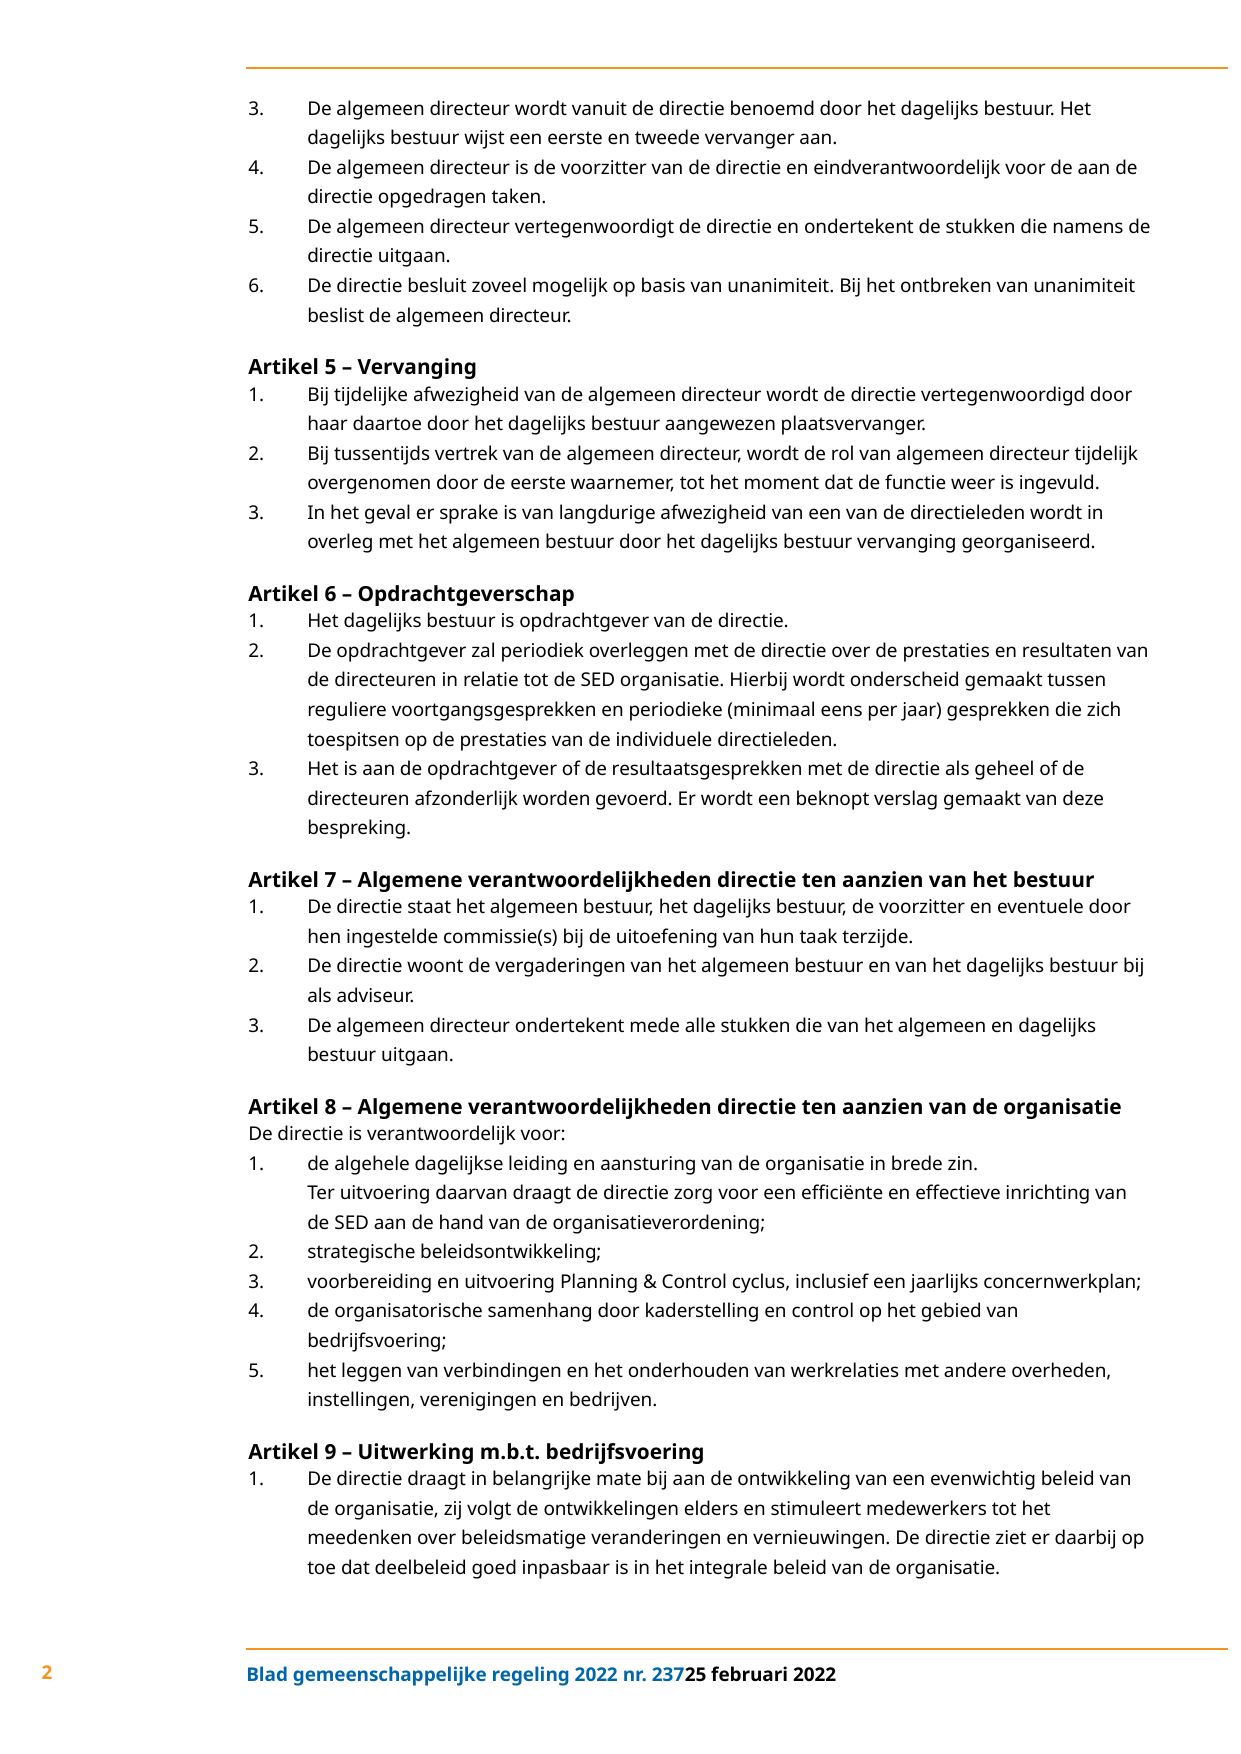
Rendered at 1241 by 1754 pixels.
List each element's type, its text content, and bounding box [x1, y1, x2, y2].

list Bij tussentijds vertrek van de algemeen directeur, wordt de rol van algemeen directeur tijdelijk overgenomen door de eerste waarnemer, tot het moment dat de functie weer is ingevuld. [248, 440, 1152, 495]
list strategische beleidsontwikkeling; [248, 1238, 1152, 1264]
list In het geval er sprake is van langdurige afwezigheid van een van de directieleden wordt in overleg met het algemeen bestuur door het dagelijks bestuur vervanging georganiseerd. [248, 499, 1152, 554]
list De directie woont de vergaderingen van het algemeen bestuur en van het dagelijks bestuur bij als adviseur. [248, 953, 1152, 1008]
list De algemeen directeur vertegenwoordigt de directie en ondertekent de stukken die namens de directie uitgaan. [248, 213, 1152, 268]
text Artikel 5 – Vervanging [248, 352, 1152, 381]
list Ter uitvoering daarvan draagt de directie zorg voor een efficiënte en effectieve inrichting van de SED aan de hand van de organisatieverordening; [248, 1179, 1152, 1235]
list De opdrachtgever zal periodiek overleggen met de directie over de prestaties en resultaten van de directeuren in relatie tot de SED organisatie. Hierbij wordt onderscheid gemaakt tussen reguliere voortgangsgesprekken en periodieke (minimaal eens per jaar) gesprekken die zich toespitsen op de prestaties van de individuele directieleden. [248, 637, 1152, 752]
list De directie besluit zoveel mogelijk op basis van unanimiteit. Bij het ontbreken van unanimiteit beslist de algemeen directeur. [248, 272, 1152, 328]
list De algemeen directeur ondertekent mede alle stukken die van het algemeen en dagelijks bestuur uitgaan. [248, 1012, 1152, 1067]
picture [41, 47, 231, 172]
list de algehele dagelijkse leiding en aansturing van de organisatie in brede zin. [248, 1150, 1152, 1176]
list voorbereiding en uitvoering Planning & Control cyclus, inclusief een jaarlijks concernwerkplan; [248, 1268, 1152, 1294]
list het leggen van verbindingen en het onderhouden van werkrelaties met andere overheden, instellingen, verenigingen en bedrijven. [248, 1357, 1152, 1412]
text Artikel 9 – Uitwerking m.b.t. bedrijfsvoering [248, 1437, 1152, 1465]
list Bij tijdelijke afwezigheid van de algemeen directeur wordt de directie vertegenwoordigd door haar daartoe door het dagelijks bestuur aangewezen plaatsvervanger. [248, 381, 1152, 436]
list Het dagelijks bestuur is opdrachtgever van de directie. [248, 607, 1152, 633]
text De directie is verantwoordelijk voor: [248, 1120, 1152, 1146]
list De algemeen directeur is de voorzitter van de directie en eindverantwoordelijk voor de aan de directie opgedragen taken. [248, 154, 1152, 209]
list Het is aan de opdrachtgever of de resultaatsgesprekken met de directie als geheel of de directeuren afzonderlijk worden gevoerd. Er wordt een beknopt verslag gemaakt van deze bespreking. [248, 755, 1152, 840]
list De directie draagt in belangrijke mate bij aan de ontwikkeling van een evenwichtig beleid van de organisatie, zij volgt de ontwikkelingen elders en stimuleert medewerkers tot het meedenken over beleidsmatige veranderingen en vernieuwingen. De directie ziet er daarbij op toe dat deelbeleid goed inpasbaar is in het integrale beleid van de organisatie. [248, 1465, 1152, 1580]
text Artikel 8 – Algemene verantwoordelijkheden directie ten aanzien van de organisatie [248, 1092, 1152, 1120]
list De algemeen directeur wordt vanuit de directie benoemd door het dagelijks bestuur. Het dagelijks bestuur wijst een eerste en tweede vervanger aan. [248, 95, 1152, 150]
list De directie staat het algemeen bestuur, het dagelijks bestuur, de voorzitter en eventuele door hen ingestelde commissie(s) bij de uitoefening van hun taak terzijde. [248, 893, 1152, 949]
list de organisatorische samenhang door kaderstelling en control op het gebied van bedrijfsvoering; [248, 1298, 1152, 1353]
text Artikel 7 – Algemene verantwoordelijkheden directie ten aanzien van het bestuur [248, 865, 1152, 893]
text Artikel 6 – Opdrachtgeverschap [248, 579, 1152, 607]
